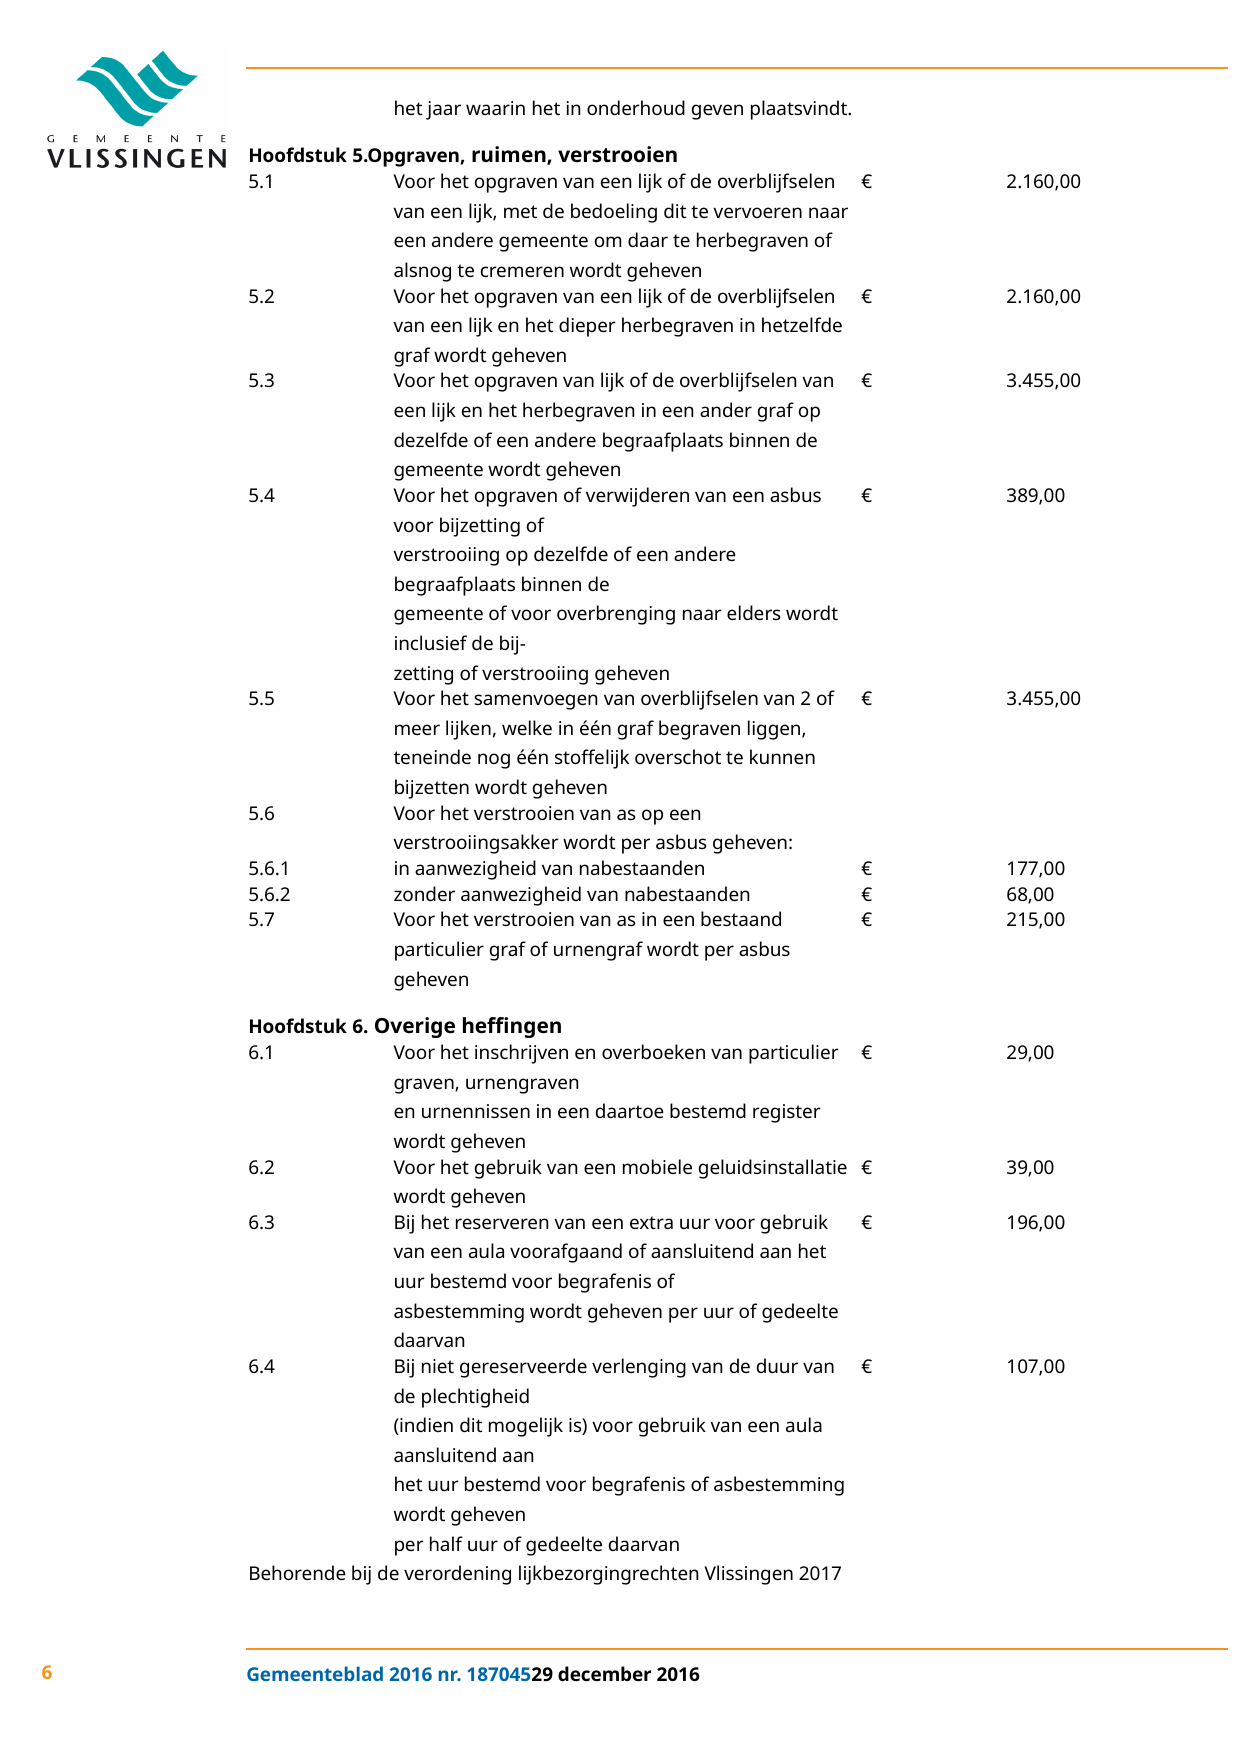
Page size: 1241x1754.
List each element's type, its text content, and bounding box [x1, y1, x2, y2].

table_cell 5.6.1 [248, 855, 393, 881]
table_header € [861, 168, 1006, 283]
table_cell 177,00 [1006, 855, 1152, 881]
table_cell [1006, 95, 1152, 121]
table_cell 2.160,00 [1006, 283, 1152, 368]
table_cell € [861, 855, 1006, 881]
table_cell 5.4 [248, 482, 393, 685]
table_cell € [861, 1209, 1006, 1353]
table_cell Voor het verstrooien van as op een verstrooiingsakker wordt per asbus geheven: [393, 800, 861, 855]
table_cell € [861, 685, 1006, 800]
table_cell € [861, 907, 1006, 992]
table_cell 389,00 [1006, 482, 1152, 685]
table_cell 215,00 [1006, 907, 1152, 992]
table_cell [248, 95, 393, 121]
table_cell € [861, 1353, 1006, 1556]
table_header Voor het inschrijven en overboeken van particulier graven, urnengraven en urnennissen in een daartoe bestemd register wordt geheven [393, 1039, 861, 1154]
table_cell Bij het reserveren van een extra uur voor gebruik van een aula voorafgaand of aansluitend aan het uur bestemd voor begrafenis of asbestemming wordt geheven per uur of gedeelte daarvan [393, 1209, 861, 1353]
text Behorende bij de verordening lijkbezorgingrechten Vlissingen 2017 [248, 1560, 1152, 1585]
table_cell € [861, 368, 1006, 482]
table_cell 196,00 [1006, 1209, 1152, 1353]
table_cell 5.2 [248, 283, 393, 368]
table_cell Voor het opgraven van een lijk of de overblijfselen van een lijk en het dieper herbegraven in hetzelfde graf wordt geheven [393, 283, 861, 368]
table_cell € [861, 283, 1006, 368]
table_cell 5.5 [248, 685, 393, 800]
table_cell 6.3 [248, 1209, 393, 1353]
table_cell 107,00 [1006, 1353, 1152, 1556]
text Hoofdstuk 6. Overige heffingen [248, 1011, 1152, 1039]
table_cell Bij niet gereserveerde verlenging van de duur van de plechtigheid (indien dit mogelijk is) voor gebruik van een aula aansluitend aan het uur bestemd voor begrafenis of asbestemming wordt geheven per half uur of gedeelte daarvan [393, 1353, 861, 1556]
table_cell zonder aanwezigheid van nabestaanden [393, 881, 861, 907]
table_cell € [861, 482, 1006, 685]
table_cell 3.455,00 [1006, 368, 1152, 482]
table_header € [861, 1039, 1006, 1154]
table_cell Voor het opgraven of verwijderen van een asbus voor bijzetting of verstrooiing op dezelfde of een andere begraafplaats binnen de gemeente of voor overbrenging naar elders wordt inclusief de bij- zetting of verstrooiing geheven [393, 482, 861, 685]
table_header Voor het opgraven van een lijk of de overblijfselen van een lijk, met de bedoeling dit te vervoeren naar een andere gemeente om daar te herbegraven of alsnog te cremeren wordt geheven [393, 168, 861, 283]
table_cell Voor het gebruik van een mobiele geluidsinstallatie wordt geheven [393, 1154, 861, 1209]
table_cell [861, 800, 1006, 855]
table_cell 6.4 [248, 1353, 393, 1556]
table_cell Voor het samenvoegen van overblijfselen van 2 of meer lijken, welke in één graf begraven liggen, teneinde nog één stoffelijk overschot te kunnen bijzetten wordt geheven [393, 685, 861, 800]
table_cell [1006, 800, 1152, 855]
table_header 5.1 [248, 168, 393, 283]
table_header 29,00 [1006, 1039, 1152, 1154]
table_cell 68,00 [1006, 881, 1152, 907]
table_cell € [861, 1154, 1006, 1209]
table_header 2.160,00 [1006, 168, 1152, 283]
table_cell 6.2 [248, 1154, 393, 1209]
table_cell 5.6 [248, 800, 393, 855]
table_cell Voor het verstrooien van as in een bestaand particulier graf of urnengraf wordt per asbus geheven [393, 907, 861, 992]
table_cell € [861, 881, 1006, 907]
table_cell 5.7 [248, 907, 393, 992]
picture [41, 47, 231, 172]
table_cell in aanwezigheid van nabestaanden [393, 855, 861, 881]
table_cell het jaar waarin het in onderhoud geven plaatsvindt. [393, 95, 861, 121]
text Hoofdstuk 5.Opgraven, ruimen, verstrooien [248, 140, 1152, 168]
table_cell 39,00 [1006, 1154, 1152, 1209]
table_cell [861, 95, 1006, 121]
table_cell Voor het opgraven van lijk of de overblijfselen van een lijk en het herbegraven in een ander graf op dezelfde of een andere begraafplaats binnen de gemeente wordt geheven [393, 368, 861, 482]
table_cell 3.455,00 [1006, 685, 1152, 800]
table_cell 5.6.2 [248, 881, 393, 907]
table_header 6.1 [248, 1039, 393, 1154]
table_cell 5.3 [248, 368, 393, 482]
